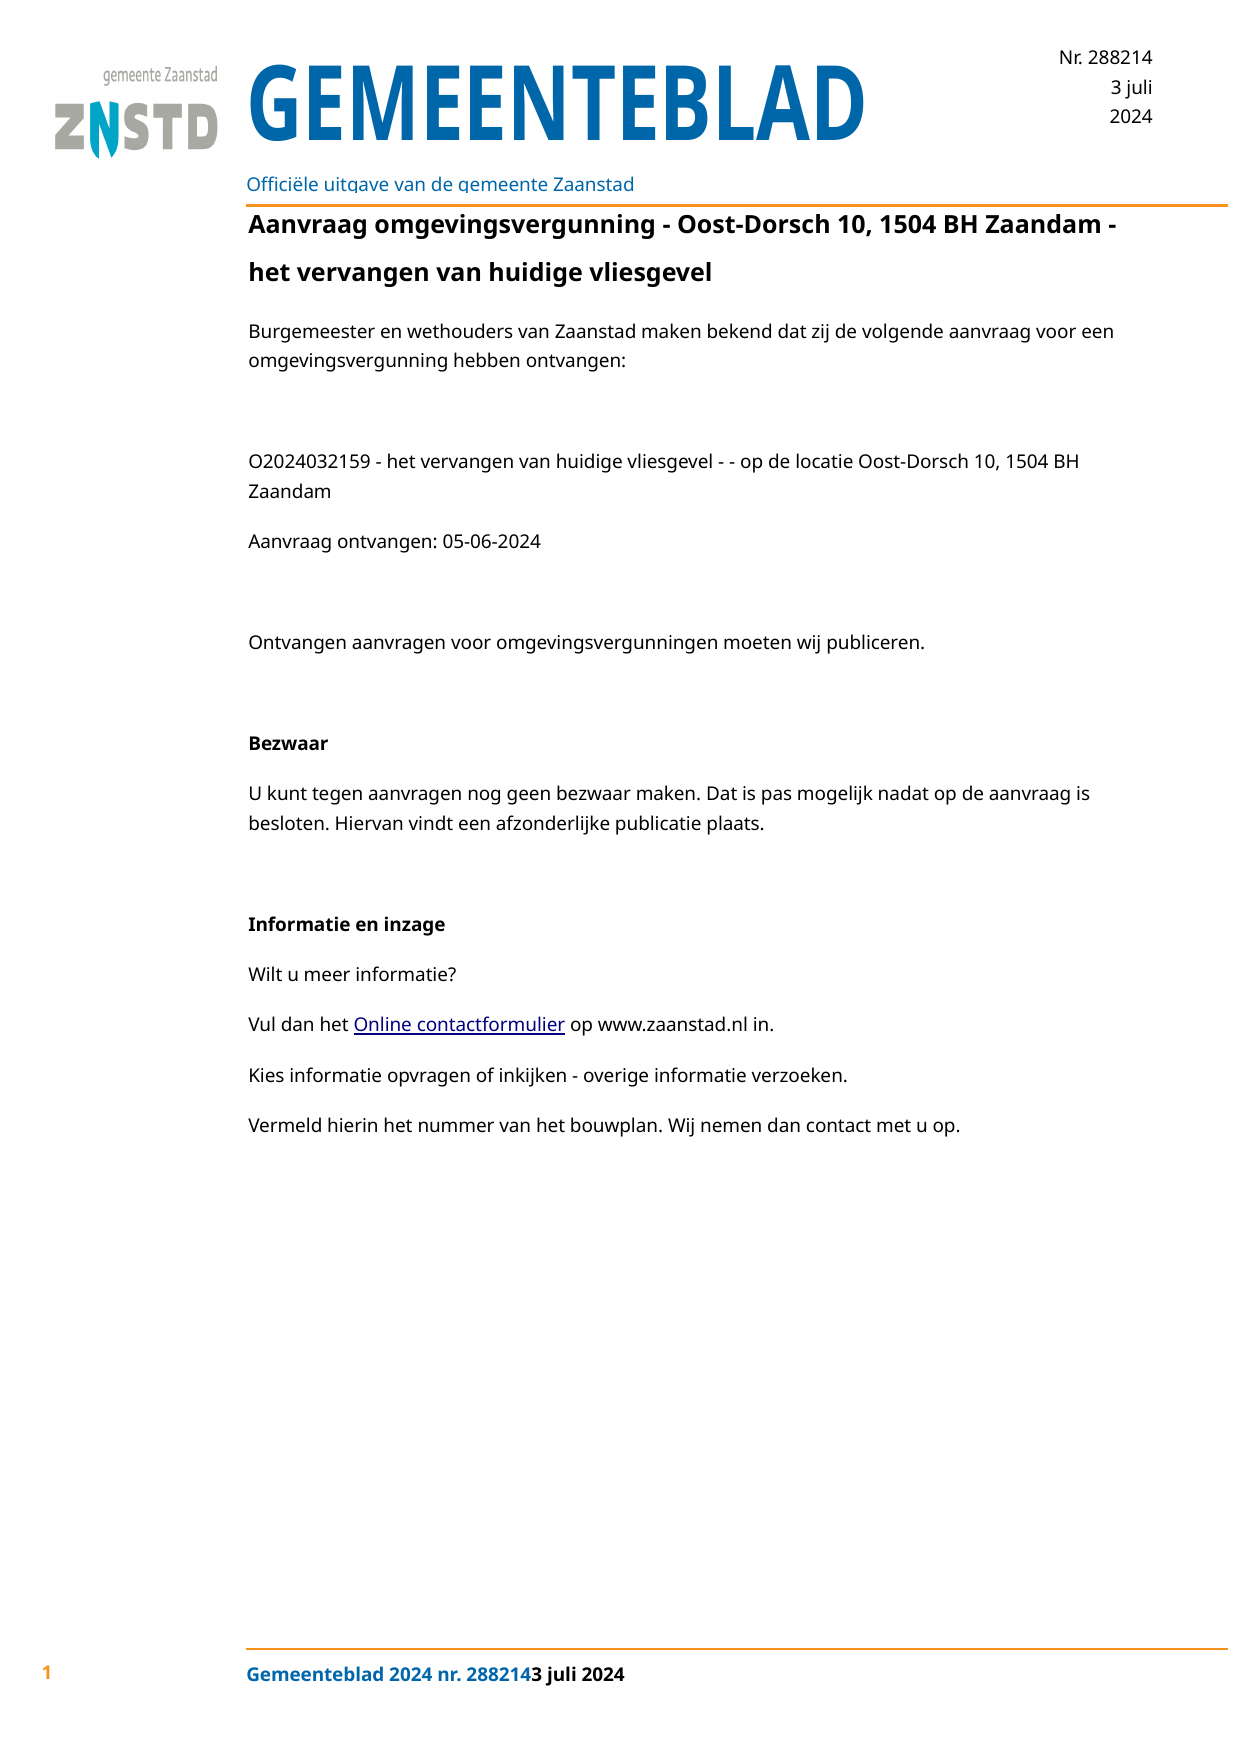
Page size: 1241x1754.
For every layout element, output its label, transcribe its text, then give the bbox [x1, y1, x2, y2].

text Aanvraag omgevingsvergunning - Oost-Dorsch 10, 1504 BH Zaandam - het vervangen van huidige vliesgevel [248, 207, 1152, 288]
text Kies informatie opvragen of inkijken - overige informatie verzoeken. [248, 1062, 1152, 1088]
text Ontvangen aanvragen voor omgevingsvergunningen moeten wij publiceren. [248, 629, 1152, 655]
text U kunt tegen aanvragen nog geen bezwaar maken. Dat is pas mogelijk nadat op de aanvraag is besloten. Hiervan vindt een afzonderlijke publicatie plaats. [248, 780, 1152, 836]
text Bezwaar [248, 730, 1152, 756]
text Wilt u meer informatie? [248, 961, 1152, 987]
picture [41, 47, 231, 172]
text Aanvraag ontvangen: 05-06-2024 [248, 528, 1152, 554]
text Vul dan het Online contactformulier op www.zaanstad.nl in. [248, 1012, 1152, 1037]
text Informatie en inzage [248, 911, 1152, 937]
text Vermeld hierin het nummer van het bouwplan. Wij nemen dan contact met u op. [248, 1112, 1152, 1138]
text O2024032159 - het vervangen van huidige vliesgevel - - op de locatie Oost-Dorsch 10, 1504 BH Zaandam [248, 448, 1152, 504]
text Burgemeester en wethouders van Zaanstad maken bekend dat zij de volgende aanvraag voor een omgevingsvergunning hebben ontvangen: [248, 318, 1152, 373]
